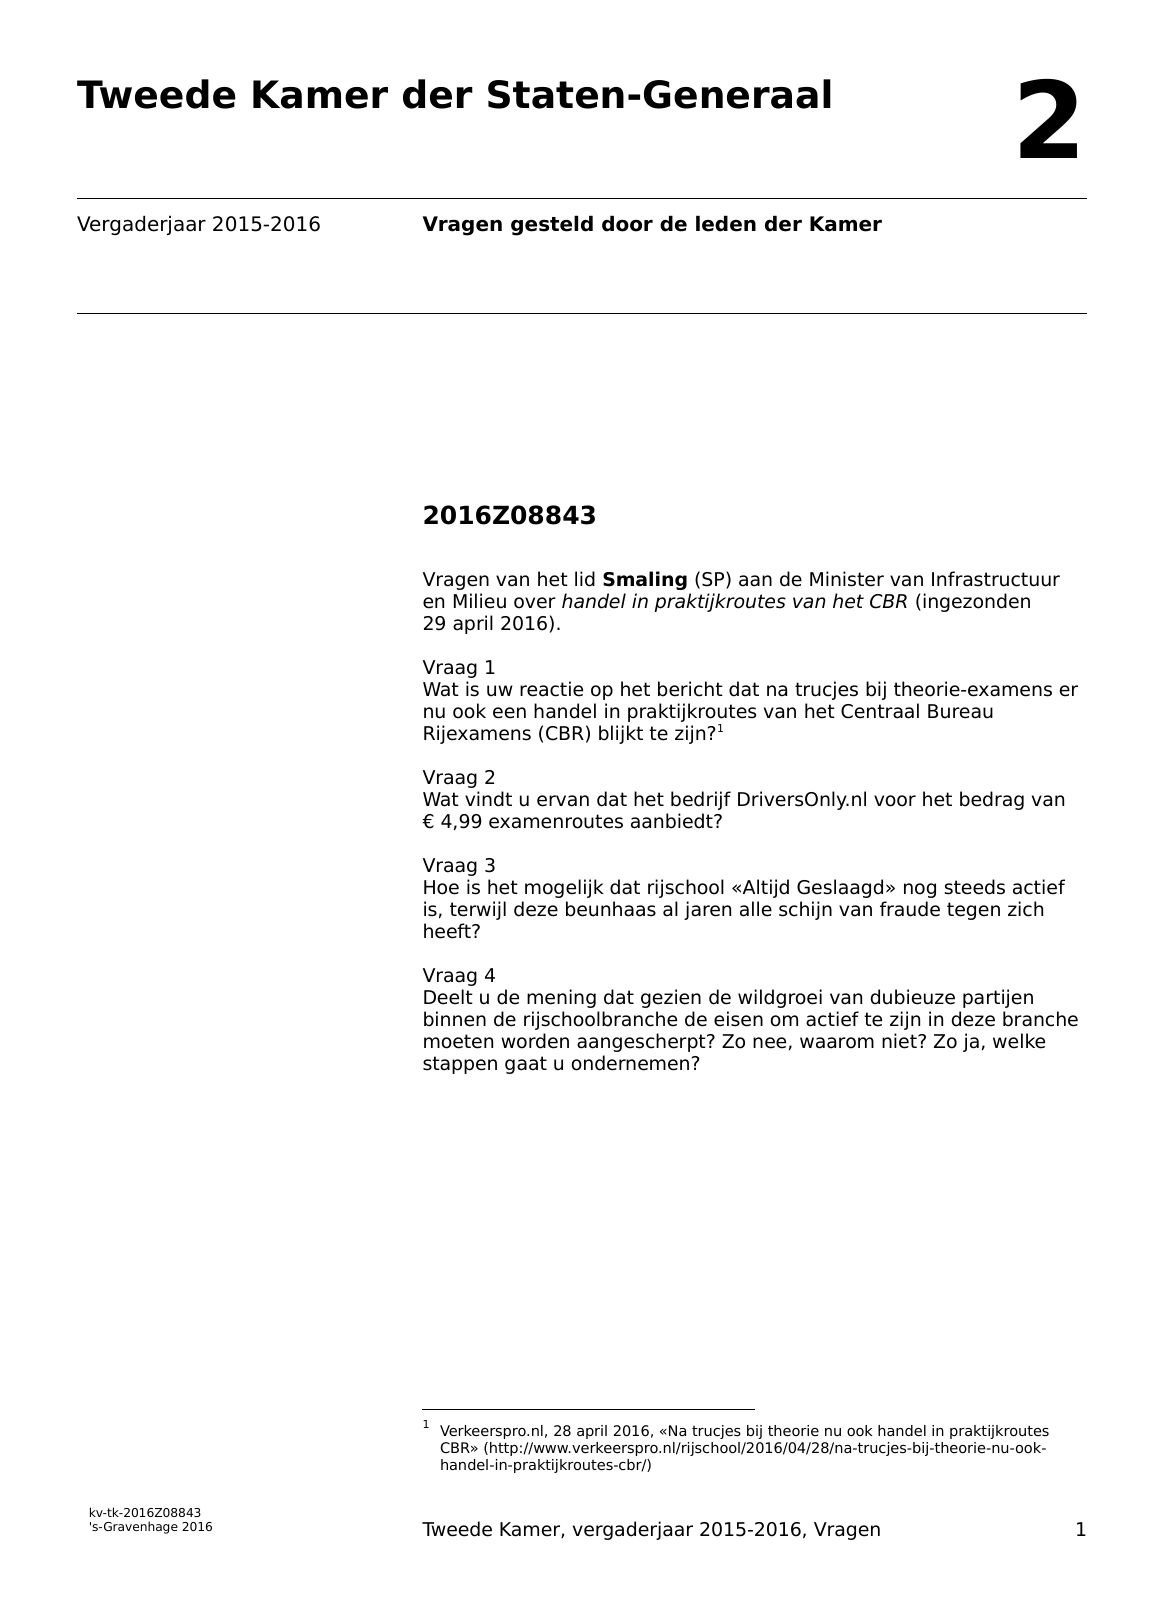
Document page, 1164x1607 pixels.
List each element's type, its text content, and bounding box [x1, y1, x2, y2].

text Verkeerspro.nl, 28 april 2016, «Na trucjes bij theorie nu ook handel in praktijkroutes CBR» (http://www.verkeerspro.nl/rijschool/2016/04/28/na-trucjes-bij-theorie-nu-ook-handel-in-praktijkroutes-cbr/) [422, 1418, 1087, 1474]
text Wat is uw reactie op het bericht dat na trucjes bij theorie-examens er nu ook een handel in praktijkroutes van het Centraal Bureau Rijexamens (CBR) blijkt te zijn? [422, 679, 1087, 745]
text Vraag 2 [422, 767, 1087, 789]
text Hoe is het mogelijk dat rijschool «Altijd Geslaagd» nog steeds actief is, terwijl deze beunhaas al jaren alle schijn van fraude tegen zich heeft? [422, 877, 1087, 943]
text Vraag 1 [422, 657, 1087, 679]
text Vragen van het lid Smaling (SP) aan de Minister van Infrastructuur en Milieu over handel in praktijkroutes van het CBR (ingezonden 29 april 2016). [422, 569, 1087, 635]
text Vraag 3 [422, 855, 1087, 877]
text 2016Z08843 [422, 501, 1087, 531]
table_cell Vergaderjaar 2015-2016 [77, 199, 422, 313]
text Deelt u de mening dat gezien de wildgroei van dubieuze partijen binnen de rijschoolbranche de eisen om actief te zijn in deze branche moeten worden aangescherpt? Zo nee, waarom niet? Zo ja, welke stappen gaat u ondernemen? [422, 987, 1087, 1075]
text kv-tk-2016Z08843 [88, 1506, 323, 1520]
table_header 2 [886, 59, 1087, 198]
text Wat vindt u ervan dat het bedrijf DriversOnly.nl voor het bedrag van € 4,99 examenroutes aanbiedt? [422, 789, 1087, 833]
text 's-Gravenhage 2016 [88, 1520, 323, 1534]
text Vraag 4 [422, 965, 1087, 987]
table_cell Vragen gesteld door de leden der Kamer [422, 199, 1087, 313]
table_header Tweede Kamer der Staten-Generaal [77, 59, 886, 198]
